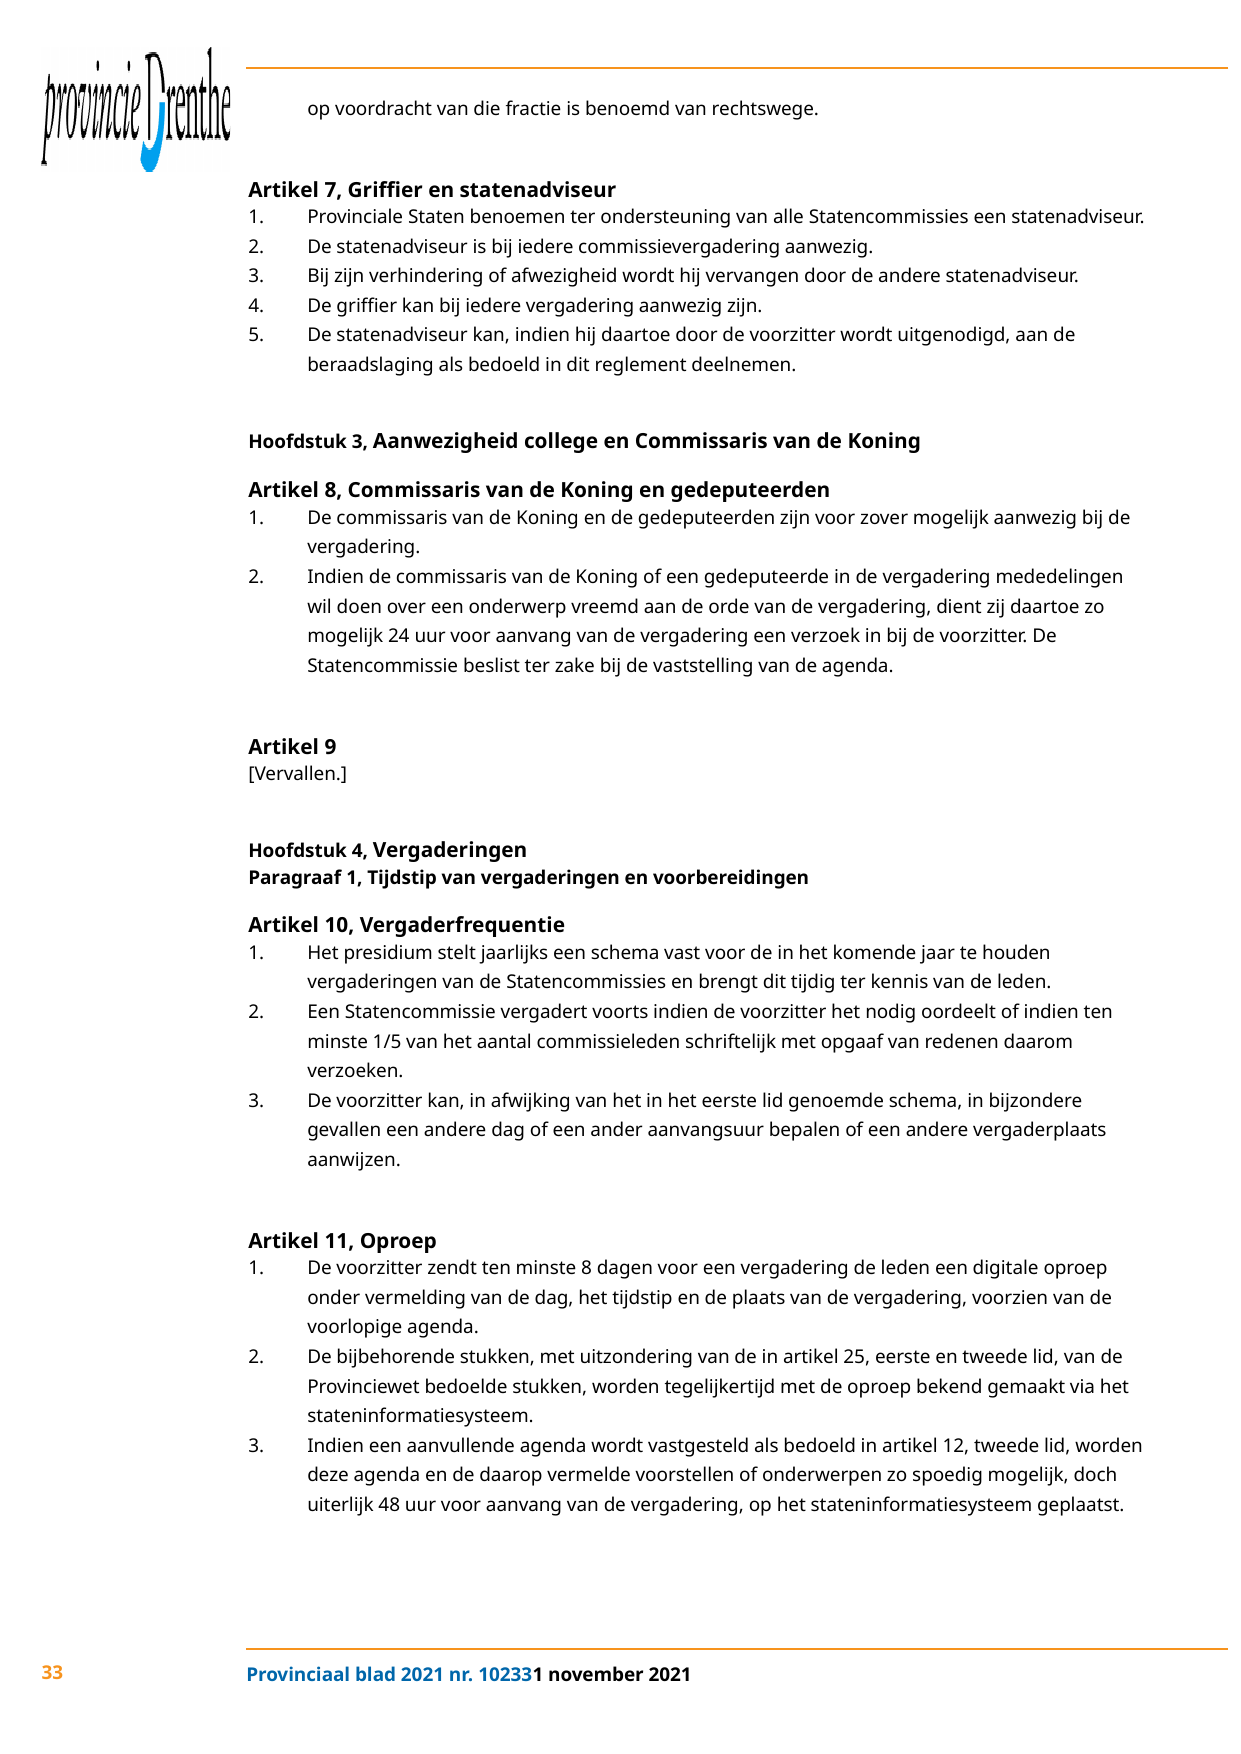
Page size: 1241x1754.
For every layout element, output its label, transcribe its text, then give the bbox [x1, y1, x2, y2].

list De statenadviseur is bij iedere commissievergadering aanwezig. [248, 233, 1152, 258]
text Artikel 7, Griffier en statenadviseur [248, 175, 1152, 203]
list De statenadviseur kan, indien hij daartoe door de voorzitter wordt uitgenodigd, aan de beraadslaging als bedoeld in dit reglement deelnemen. [248, 322, 1152, 377]
list Een Statencommissie vergadert voorts indien de voorzitter het nodig oordeelt of indien ten minste 1/5 van het aantal commissieleden schriftelijk met opgaaf van redenen daarom verzoeken. [248, 998, 1152, 1083]
list De commissaris van de Koning en de gedeputeerden zijn voor zover mogelijk aanwezig bij de vergadering. [248, 504, 1152, 559]
picture [41, 47, 231, 172]
text Hoofdstuk 4, Vergaderingen [248, 836, 1152, 864]
text Artikel 8, Commissaris van de Koning en gedeputeerden [248, 476, 1152, 504]
text Artikel 10, Vergaderfrequentie [248, 911, 1152, 939]
list De voorzitter kan, in afwijking van het in het eerste lid genoemde schema, in bijzondere gevallen een andere dag of een ander aanvangsuur bepalen of een andere vergaderplaats aanwijzen. [248, 1087, 1152, 1172]
list Indien een aanvullende agenda wordt vastgesteld als bedoeld in artikel 12, tweede lid, worden deze agenda en de daarop vermelde voorstellen of onderwerpen zo spoedig mogelijk, doch uiterlijk 48 uur voor aanvang van de vergadering, op het stateninformatiesysteem geplaatst. [248, 1432, 1152, 1517]
list De bijbehorende stukken, met uitzondering van de in artikel 25, eerste en tweede lid, van de Provinciewet bedoelde stukken, worden tegelijkertijd met de oproep bekend gemaakt via het stateninformatiesysteem. [248, 1343, 1152, 1428]
list De griffier kan bij iedere vergadering aanwezig zijn. [248, 292, 1152, 318]
text Hoofdstuk 3, Aanwezigheid college en Commissaris van de Koning [248, 426, 1152, 455]
list Bij zijn verhindering of afwezigheid wordt hij vervangen door de andere statenadviseur. [248, 262, 1152, 288]
text [Vervallen.] [248, 760, 1152, 786]
list Provinciale Staten benoemen ter ondersteuning van alle Statencommissies een statenadviseur. [248, 203, 1152, 229]
list Het presidium stelt jaarlijks een schema vast voor de in het komende jaar te houden vergaderingen van de Statencommissies en brengt dit tijdig ter kennis van de leden. [248, 939, 1152, 994]
list Indien de commissaris van de Koning of een gedeputeerde in de vergadering mededelingen wil doen over een onderwerp vreemd aan de orde van de vergadering, dient zij daartoe zo mogelijk 24 uur voor aanvang van de vergadering een verzoek in bij de voorzitter. De Statencommissie beslist ter zake bij de vaststelling van de agenda. [248, 563, 1152, 678]
list De voorzitter zendt ten minste 8 dagen voor een vergadering de leden een digitale oproep onder vermelding van de dag, het tijdstip en de plaats van de vergadering, voorzien van de voorlopige agenda. [248, 1254, 1152, 1339]
text Artikel 11, Oproep [248, 1226, 1152, 1254]
text Paragraaf 1, Tijdstip van vergaderingen en voorbereidingen [248, 864, 1152, 890]
text Artikel 9 [248, 732, 1152, 760]
list op voordracht van die fractie is benoemd van rechtswege. [248, 95, 1152, 121]
